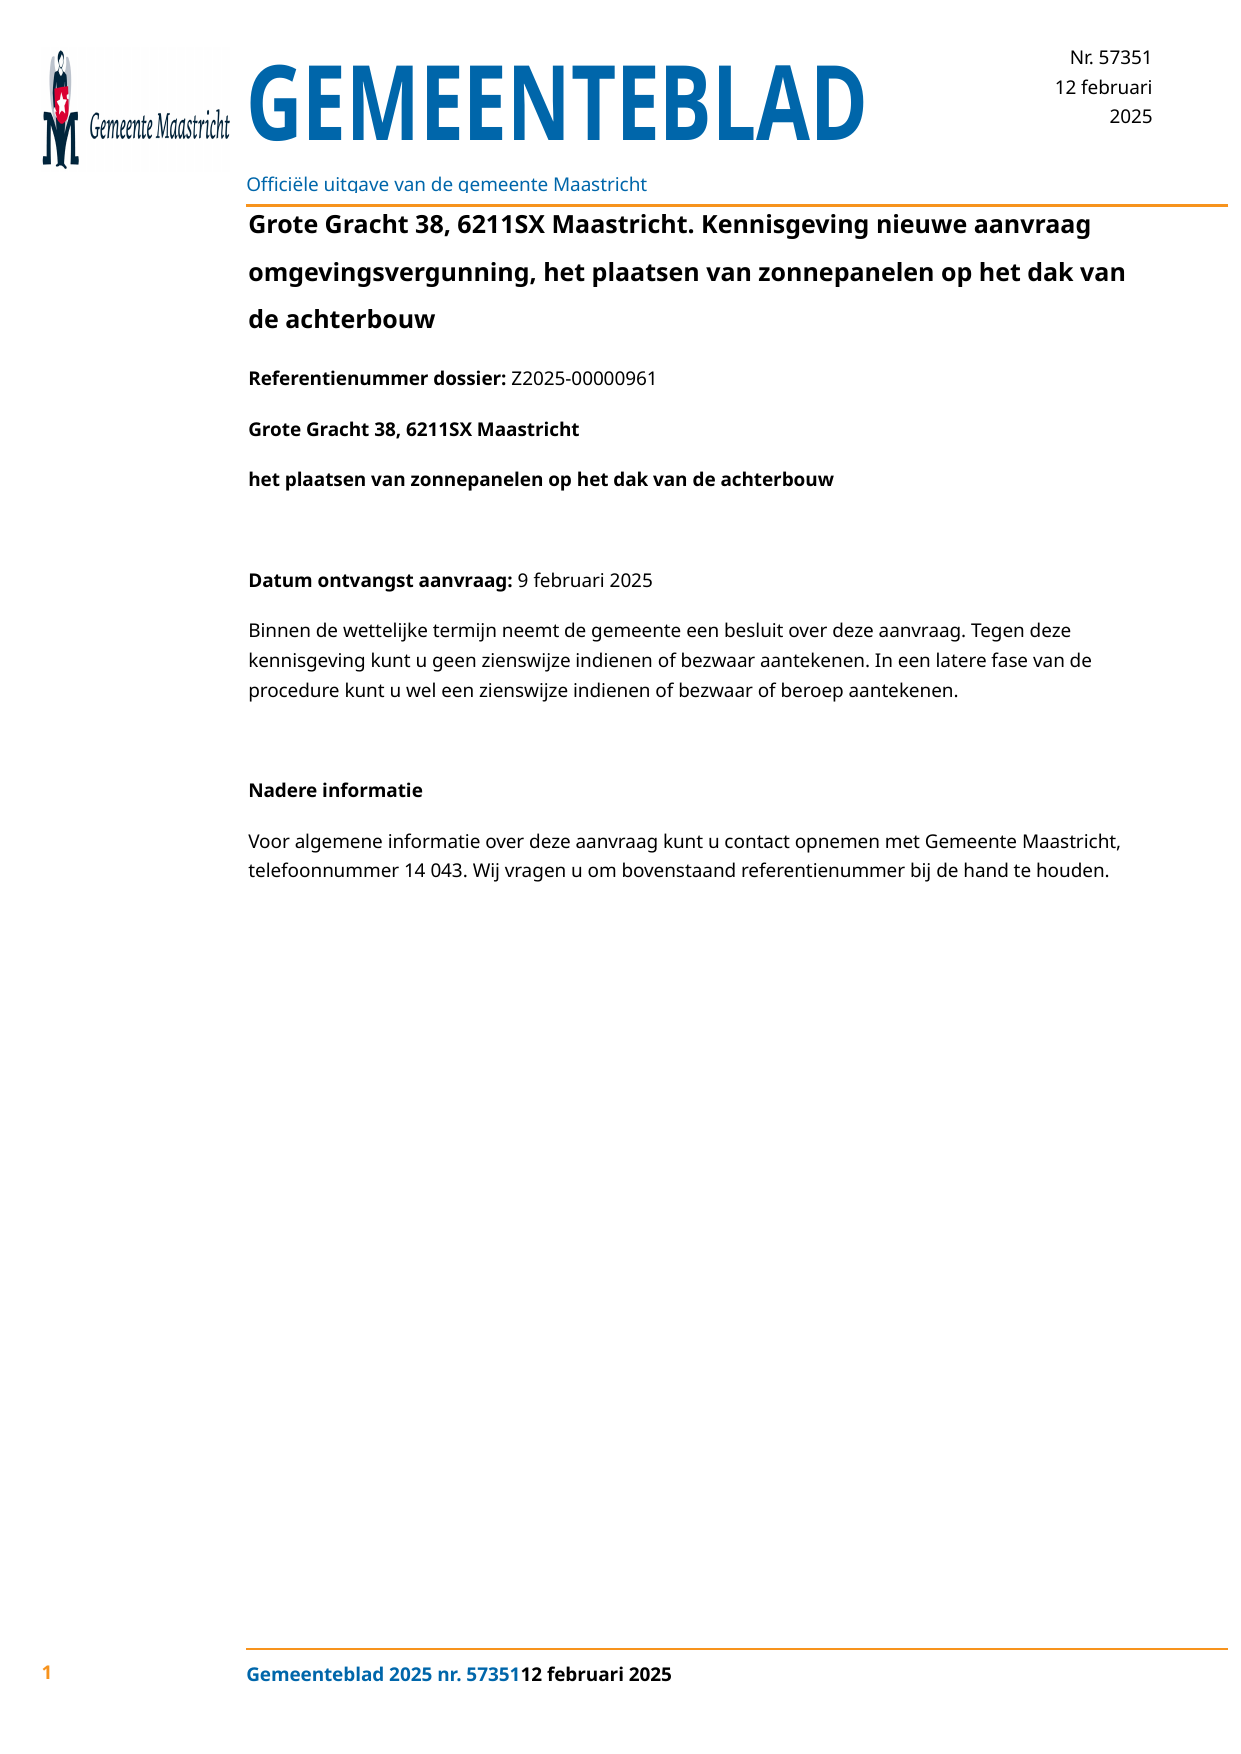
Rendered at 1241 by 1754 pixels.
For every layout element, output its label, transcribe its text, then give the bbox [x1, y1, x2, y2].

text Nadere informatie [248, 778, 1152, 803]
text Grote Gracht 38, 6211SX Maastricht [248, 416, 1152, 442]
text Binnen de wettelijke termijn neemt de gemeente een besluit over deze aanvraag. Tegen deze kennisgeving kunt u geen zienswijze indienen of bezwaar aantekenen. In een latere fase van de procedure kunt u wel een zienswijze indienen of bezwaar of beroep aantekenen. [248, 618, 1152, 702]
text Grote Gracht 38, 6211SX Maastricht. Kennisgeving nieuwe aanvraag omgevingsvergunning, het plaatsen van zonnepanelen op het dak van de achterbouw [248, 207, 1152, 336]
text Referentienummer dossier: Z2025-00000961 [248, 366, 1152, 391]
text Datum ontvangst aanvraag: 9 februari 2025 [248, 567, 1152, 593]
text Voor algemene informatie over deze aanvraag kunt u contact opnemen met Gemeente Maastricht, telefoonnummer 14 043. Wij vragen u om bovenstaand referentienummer bij de hand te houden. [248, 828, 1152, 883]
picture [41, 47, 231, 172]
text het plaatsen van zonnepanelen op het dak van de achterbouw [248, 466, 1152, 492]
